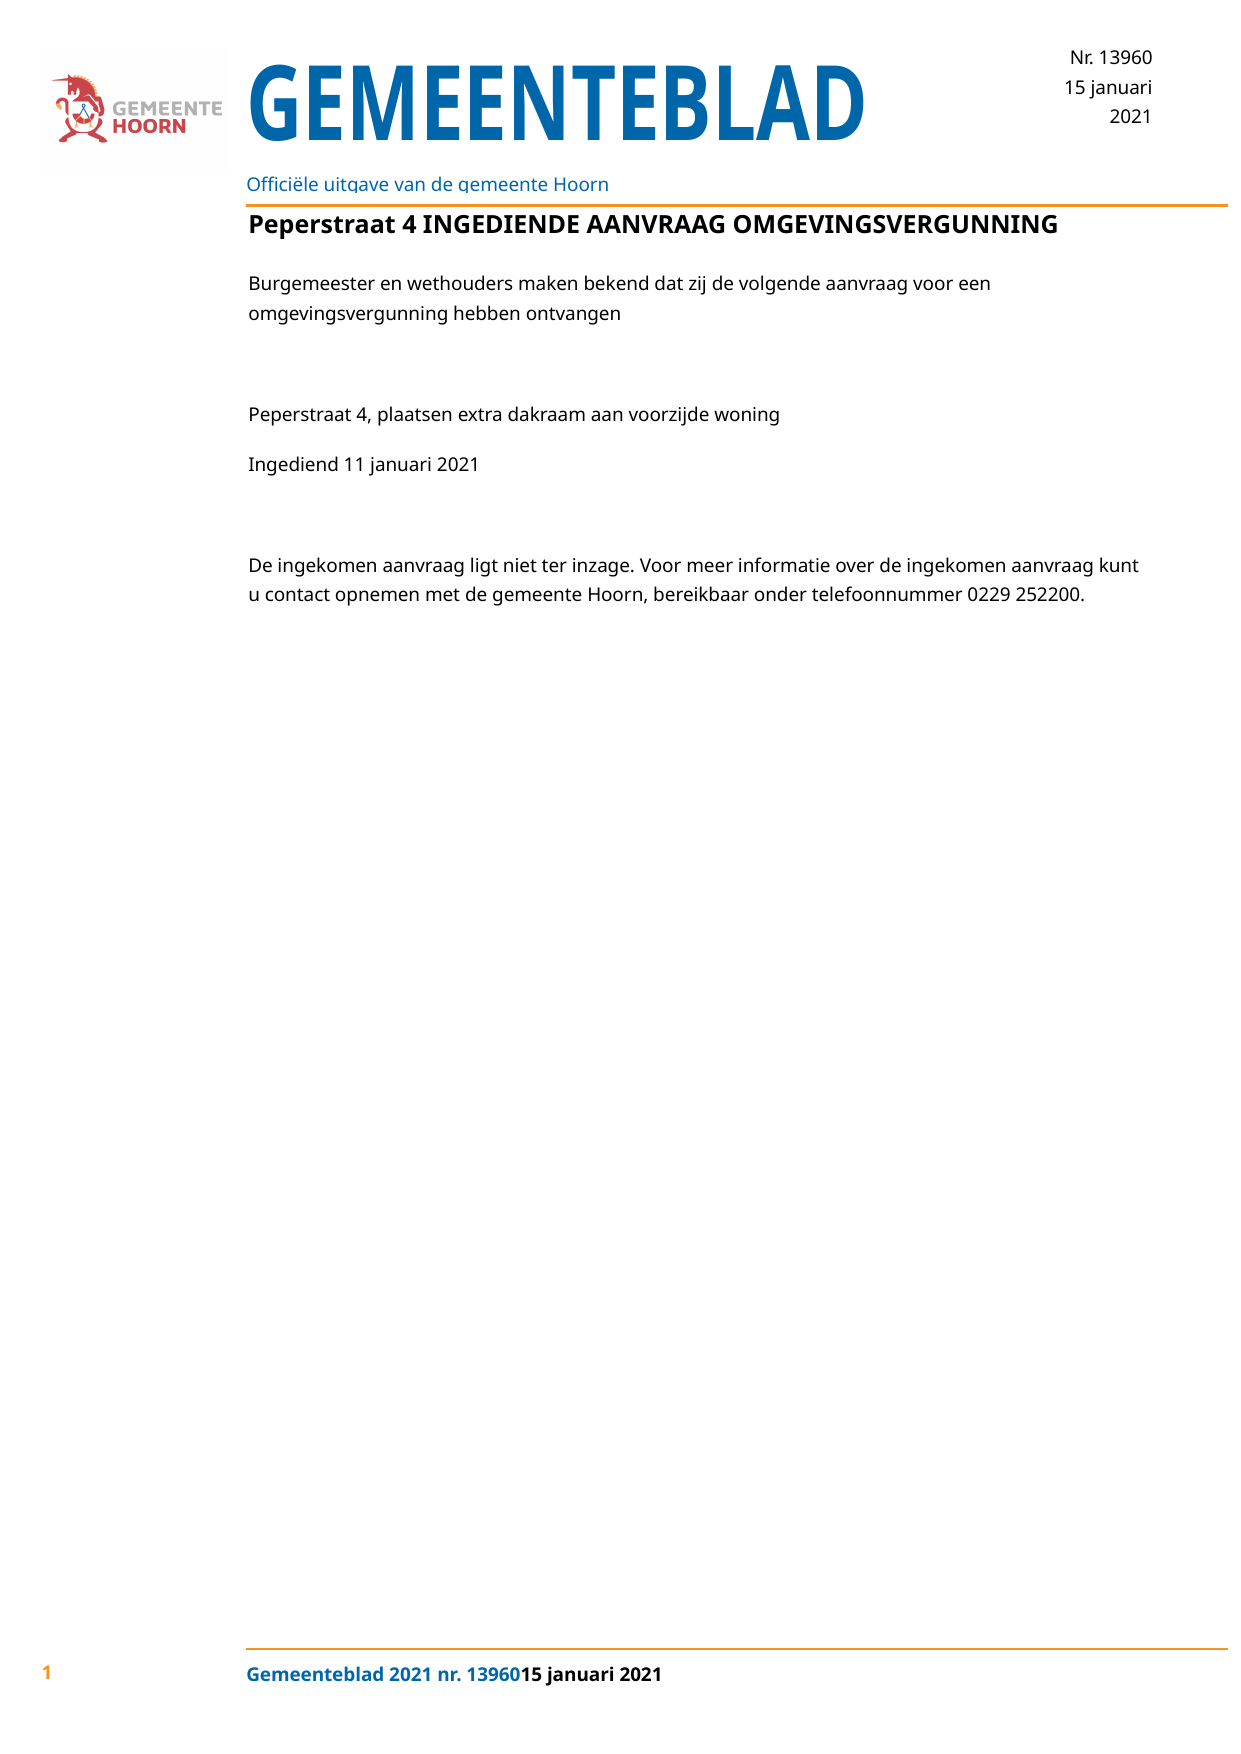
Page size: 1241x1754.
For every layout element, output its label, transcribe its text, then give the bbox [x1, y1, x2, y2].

text Peperstraat 4 INGEDIENDE AANVRAAG OMGEVINGSVERGUNNING [248, 207, 1152, 241]
text De ingekomen aanvraag ligt niet ter inzage. Voor meer informatie over de ingekomen aanvraag kunt u contact opnemen met de gemeente Hoorn, bereikbaar onder telefoonnummer 0229 252200. [248, 552, 1152, 607]
text Peperstraat 4, plaatsen extra dakraam aan voorzijde woning [248, 401, 1152, 426]
text Ingediend 11 januari 2021 [248, 451, 1152, 477]
picture [41, 47, 231, 172]
text Burgemeester en wethouders maken bekend dat zij de volgende aanvraag voor een omgevingsvergunning hebben ontvangen [248, 270, 1152, 326]
